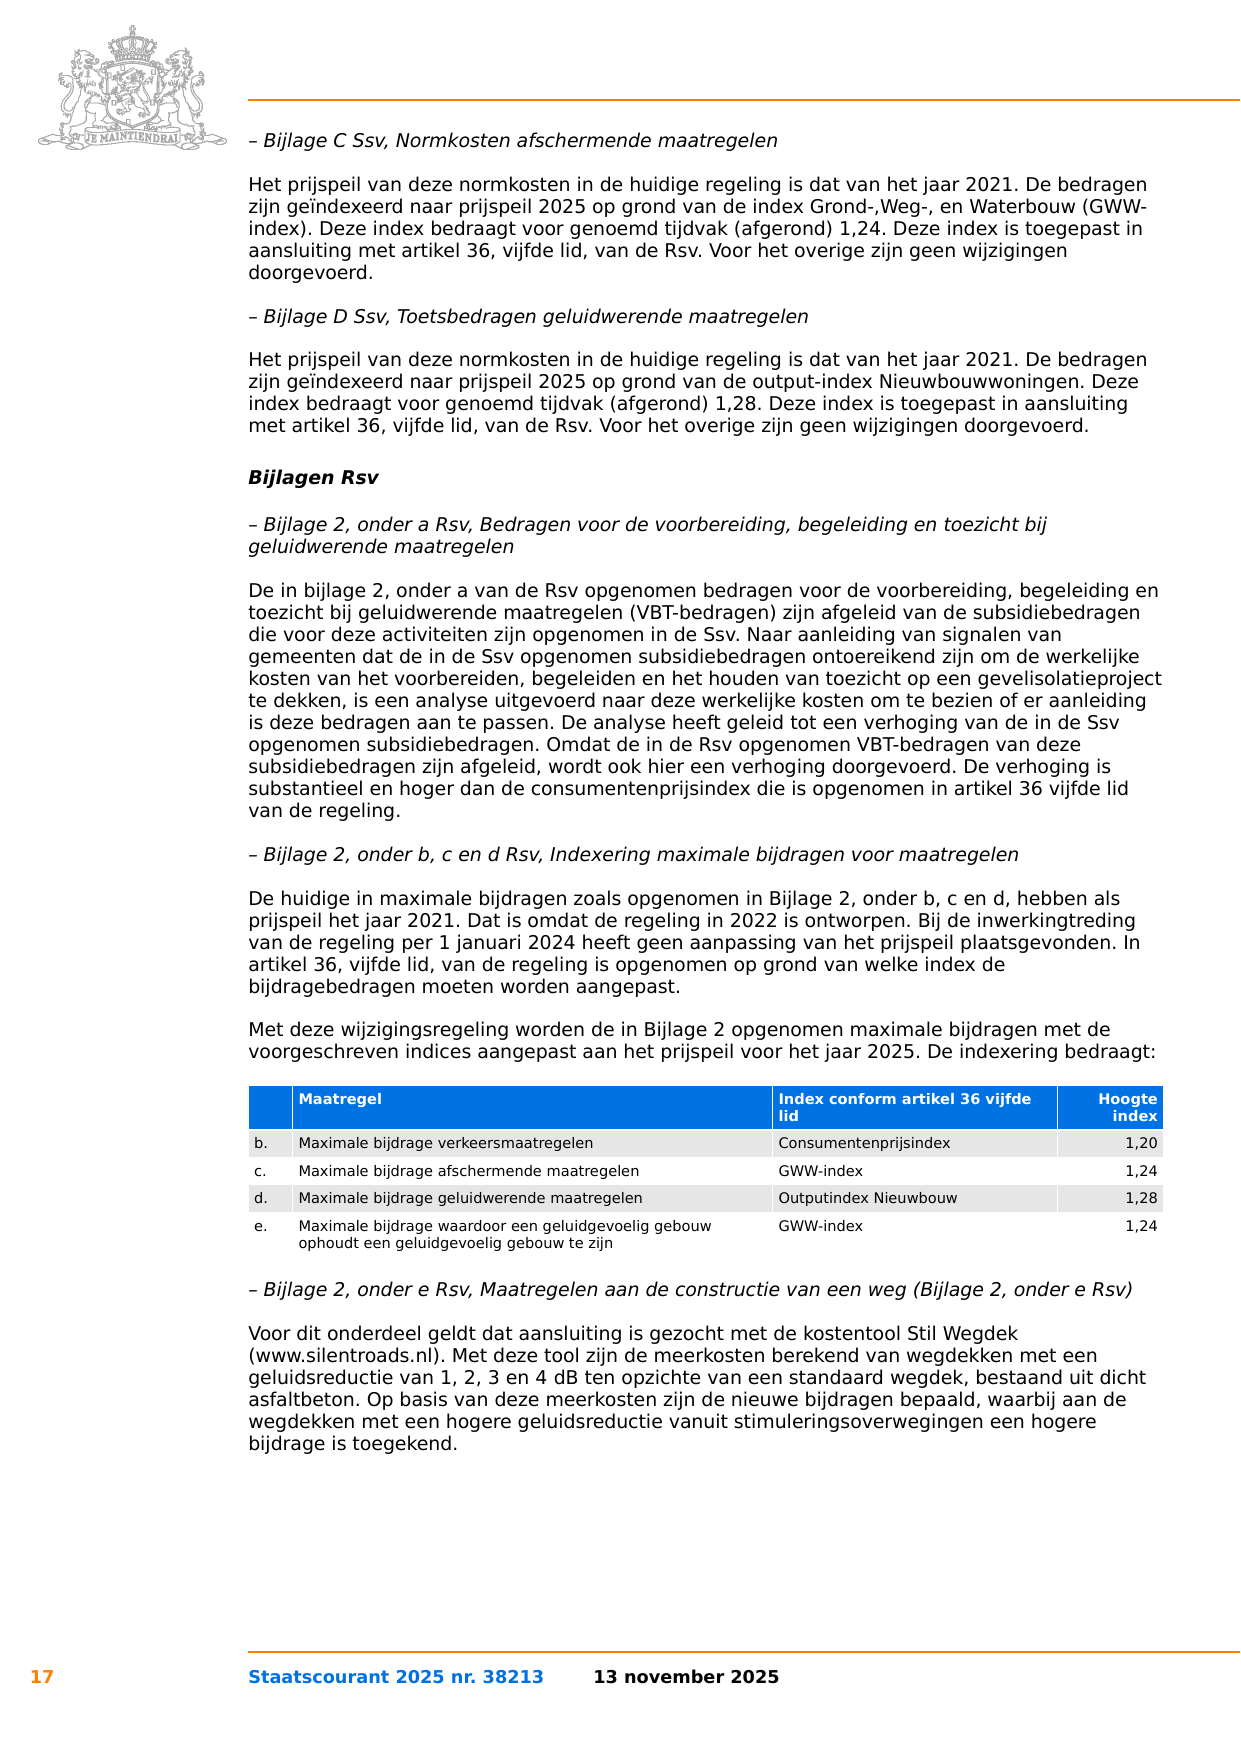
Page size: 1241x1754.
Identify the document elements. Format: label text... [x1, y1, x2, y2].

table_cell c. [249, 1158, 292, 1184]
subtitle – Bijlage 2, onder e Rsv, Maatregelen aan de constructie van een weg (Bijlage 2, onder e Rsv) [248, 1279, 1163, 1301]
table_cell Maximale bijdrage verkeersmaatregelen [293, 1131, 772, 1157]
picture [38, 25, 227, 150]
table_cell b. [249, 1131, 292, 1157]
text Voor dit onderdeel geldt dat aansluiting is gezocht met de kostentool Stil Wegdek (www.silentroads.nl). Met deze tool zijn de meerkosten berekend van wegdekken met een geluidsreductie van 1, 2, 3 en 4 dB ten opzichte van een standaard wegdek, bestaand uit dicht asfaltbeton. Op basis van deze meerkosten zijn de nieuwe bijdragen bepaald, waarbij aan de wegdekken met een hogere geluidsreductie vanuit stimuleringsoverwegingen een hogere bijdrage is toegekend. [248, 1323, 1163, 1455]
table_cell 1,20 [1058, 1131, 1163, 1157]
text Met deze wijzigingsregeling worden de in Bijlage 2 opgenomen maximale bijdragen met de voorgeschreven indices aangepast aan het prijspeil voor het jaar 2025. De indexering bedraagt: [248, 1019, 1163, 1063]
subtitle – Bijlage D Ssv, Toetsbedragen geluidwerende maatregelen [248, 306, 1163, 327]
table_header Hoogte index [1058, 1086, 1163, 1129]
table_header [249, 1086, 292, 1129]
text De in bijlage 2, onder a van de Rsv opgenomen bedragen voor de voorbereiding, begeleiding en toezicht bij geluidwerende maatregelen (VBT-bedragen) zijn afgeleid van de subsidiebedragen die voor deze activiteiten zijn opgenomen in de Ssv. Naar aanleiding van signalen van gemeenten dat de in de Ssv opgenomen subsidiebedragen ontoereikend zijn om de werkelijke kosten van het voorbereiden, begeleiden en het houden van toezicht op een gevelisolatieproject te dekken, is een analyse uitgevoerd naar deze werkelijke kosten om te bezien of er aanleiding is deze bedragen aan te passen. De analyse heeft geleid tot een verhoging van de in de Ssv opgenomen subsidiebedragen. Omdat de in de Rsv opgenomen VBT-bedragen van deze subsidiebedragen zijn afgeleid, wordt ook hier een verhoging doorgevoerd. De verhoging is substantieel en hoger dan de consumentenprijsindex die is opgenomen in artikel 36 vijfde lid van de regeling. [248, 580, 1163, 822]
table_header Index conform artikel 36 vijfde lid [773, 1086, 1057, 1129]
table_header Maatregel [293, 1086, 772, 1129]
table_cell Maximale bijdrage afschermende maatregelen [293, 1158, 772, 1184]
text De huidige in maximale bijdragen zoals opgenomen in Bijlage 2, onder b, c en d, hebben als prijspeil het jaar 2021. Dat is omdat de regeling in 2022 is ontworpen. Bij de inwerkingtreding van de regeling per 1 januari 2024 heeft geen aanpassing van het prijspeil plaatsgevonden. In artikel 36, vijfde lid, van de regeling is opgenomen op grond van welke index de bijdragebedragen moeten worden aangepast. [248, 888, 1163, 997]
table_cell d. [249, 1185, 292, 1212]
table_cell GWW-index [773, 1158, 1057, 1184]
table_cell Maximale bijdrage waardoor een geluidgevoelig gebouw ophoudt een geluidgevoelig gebouw te zijn [293, 1213, 772, 1256]
table_cell 1,24 [1058, 1213, 1163, 1256]
text Het prijspeil van deze normkosten in de huidige regeling is dat van het jaar 2021. De bedragen zijn geïndexeerd naar prijspeil 2025 op grond van de output-index Nieuwbouwwoningen. Deze index bedraagt voor genoemd tijdvak (afgerond) 1,28. Deze index is toegepast in aansluiting met artikel 36, vijfde lid, van de Rsv. Voor het overige zijn geen wijzigingen doorgevoerd. [248, 349, 1163, 437]
subtitle – Bijlage 2, onder b, c en d Rsv, Indexering maximale bijdragen voor maatregelen [248, 844, 1163, 866]
subtitle – Bijlage C Ssv, Normkosten afschermende maatregelen [248, 130, 1163, 152]
table_cell Maximale bijdrage geluidwerende maatregelen [293, 1185, 772, 1212]
text Het prijspeil van deze normkosten in de huidige regeling is dat van het jaar 2021. De bedragen zijn geïndexeerd naar prijspeil 2025 op grond van de index Grond-,Weg-, en Waterbouw (GWW-index). Deze index bedraagt voor genoemd tijdvak (afgerond) 1,24. Deze index is toegepast in aansluiting met artikel 36, vijfde lid, van de Rsv. Voor het overige zijn geen wijzigingen doorgevoerd. [248, 174, 1163, 284]
table_cell Outputindex Nieuwbouw [773, 1185, 1057, 1212]
table_cell Consumentenprijsindex [773, 1131, 1057, 1157]
subtitle – Bijlage 2, onder a Rsv, Bedragen voor de voorbereiding, begeleiding en toezicht bij geluidwerende maatregelen [248, 514, 1163, 558]
table_cell GWW-index [773, 1213, 1057, 1256]
table_cell e. [249, 1213, 292, 1256]
table_cell 1,28 [1058, 1185, 1163, 1212]
subtitle Bijlagen Rsv [248, 467, 1163, 489]
table_cell 1,24 [1058, 1158, 1163, 1184]
